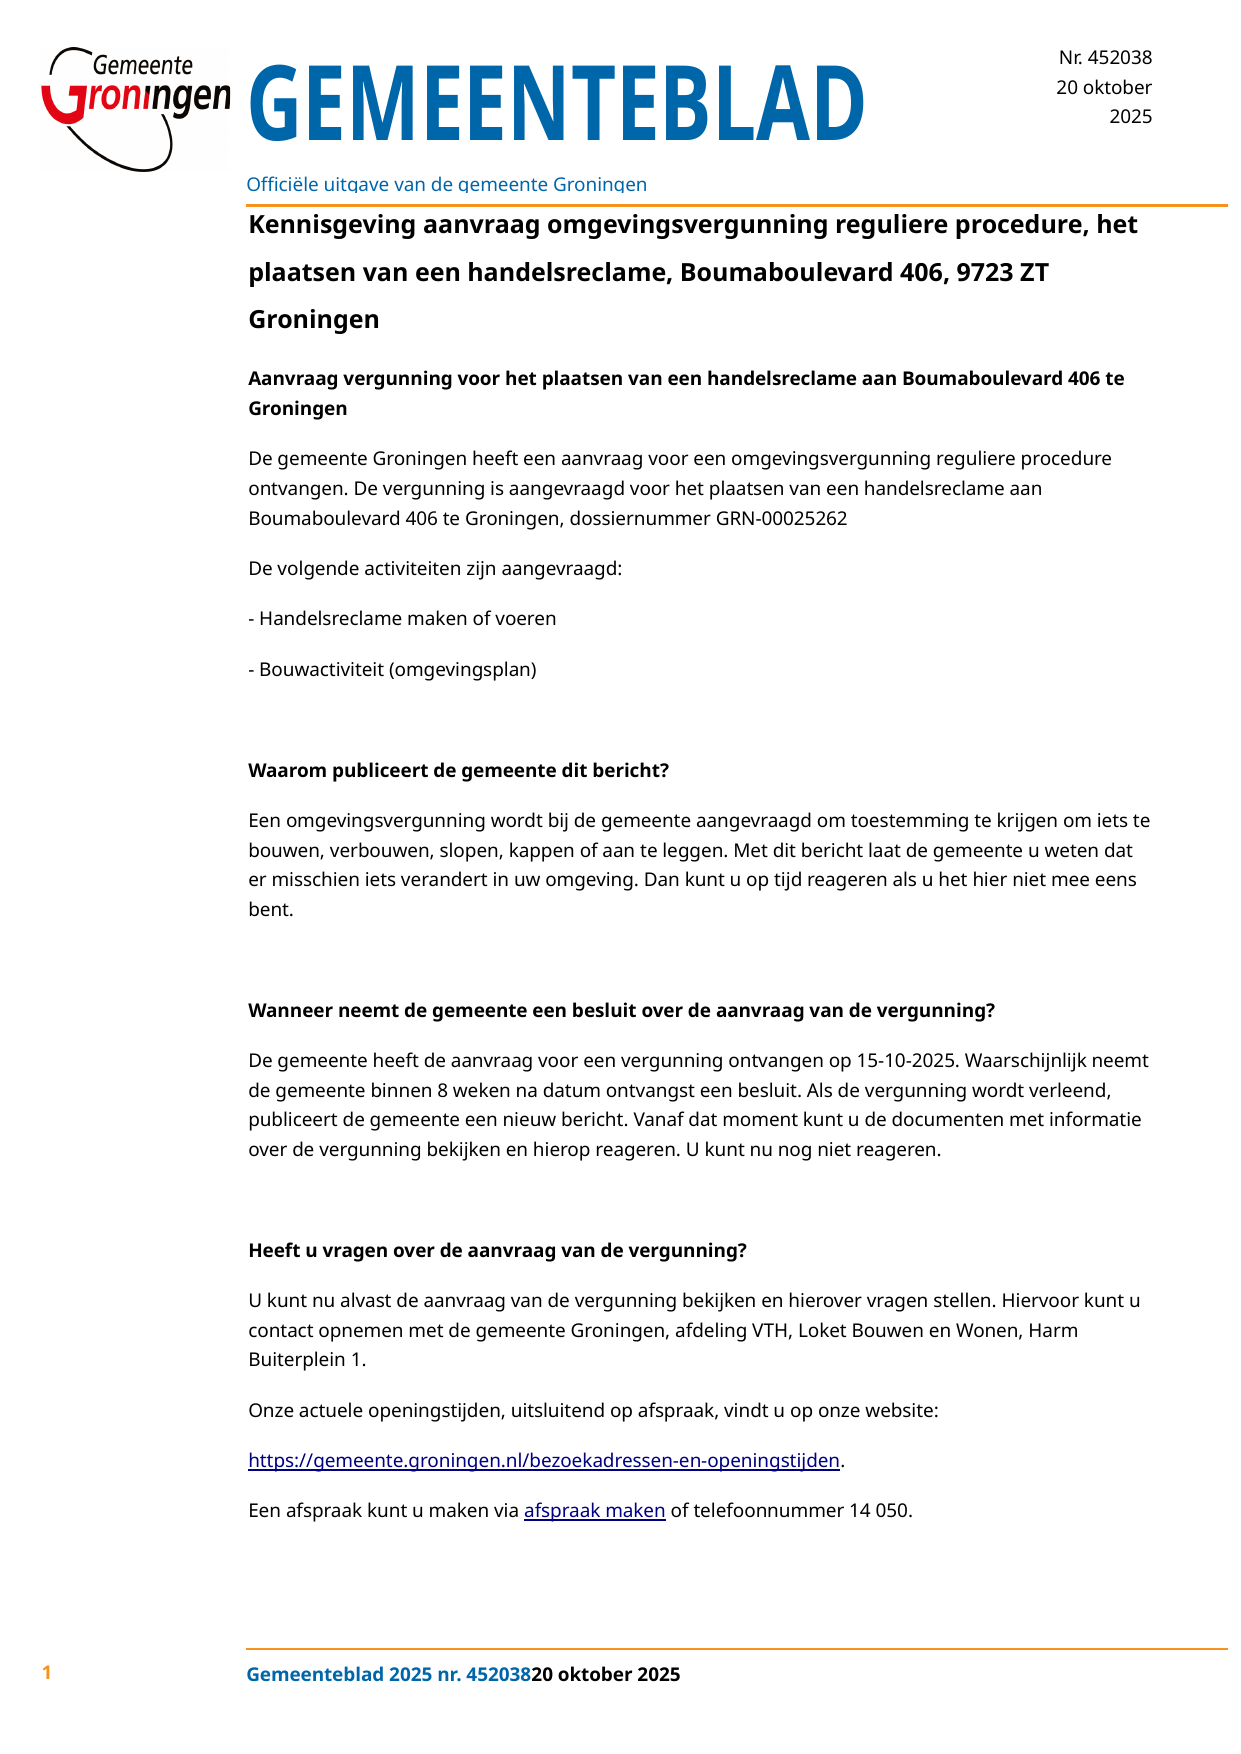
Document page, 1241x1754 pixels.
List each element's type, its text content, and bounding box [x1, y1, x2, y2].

text Kennisgeving aanvraag omgevingsvergunning reguliere procedure, het plaatsen van een handelsreclame, Boumaboulevard 406, 9723 ZT Groningen [248, 207, 1152, 336]
text - Bouwactiviteit (omgevingsplan) [248, 656, 1152, 682]
text Een afspraak kunt u maken via afspraak maken of telefoonnummer 14 050. [248, 1498, 1152, 1523]
text - Handelsreclame maken of voeren [248, 606, 1152, 631]
text De gemeente heeft de aanvraag voor een vergunning ontvangen op 15-10-2025. Waarschijnlijk neemt de gemeente binnen 8 weken na datum ontvangst een besluit. Als de vergunning wordt verleend, publiceert de gemeente een nieuw bericht. Vanaf dat moment kunt u de documenten met informatie over de vergunning bekijken en hierop reageren. U kunt nu nog niet reageren. [248, 1047, 1152, 1162]
text Onze actuele openingstijden, uitsluitend op afspraak, vindt u op onze website: [248, 1397, 1152, 1422]
picture [41, 47, 231, 172]
text Aanvraag vergunning voor het plaatsen van een handelsreclame aan Boumaboulevard 406 te Groningen [248, 366, 1152, 421]
text Wanneer neemt de gemeente een besluit over de aanvraag van de vergunning? [248, 997, 1152, 1022]
text Heeft u vragen over de aanvraag van de vergunning? [248, 1237, 1152, 1262]
text Waarom publiceert de gemeente dit bericht? [248, 757, 1152, 782]
text U kunt nu alvast de aanvraag van de vergunning bekijken en hierover vragen stellen. Hiervoor kunt u contact opnemen met de gemeente Groningen, afdeling VTH, Loket Bouwen en Wonen, Harm Buiterplein 1. [248, 1287, 1152, 1372]
text De volgende activiteiten zijn aangevraagd: [248, 555, 1152, 581]
text Een omgevingsvergunning wordt bij de gemeente aangevraagd om toestemming te krijgen om iets te bouwen, verbouwen, slopen, kappen of aan te leggen. Met dit bericht laat de gemeente u weten dat er misschien iets verandert in uw omgeving. Dan kunt u op tijd reageren als u het hier niet mee eens bent. [248, 807, 1152, 922]
text https://gemeente.groningen.nl/bezoekadressen-en-openingstijden. [248, 1447, 1152, 1473]
text De gemeente Groningen heeft een aanvraag voor een omgevingsvergunning reguliere procedure ontvangen. De vergunning is aangevraagd voor het plaatsen van een handelsreclame aan Boumaboulevard 406 te Groningen, dossiernummer GRN-00025262 [248, 446, 1152, 530]
